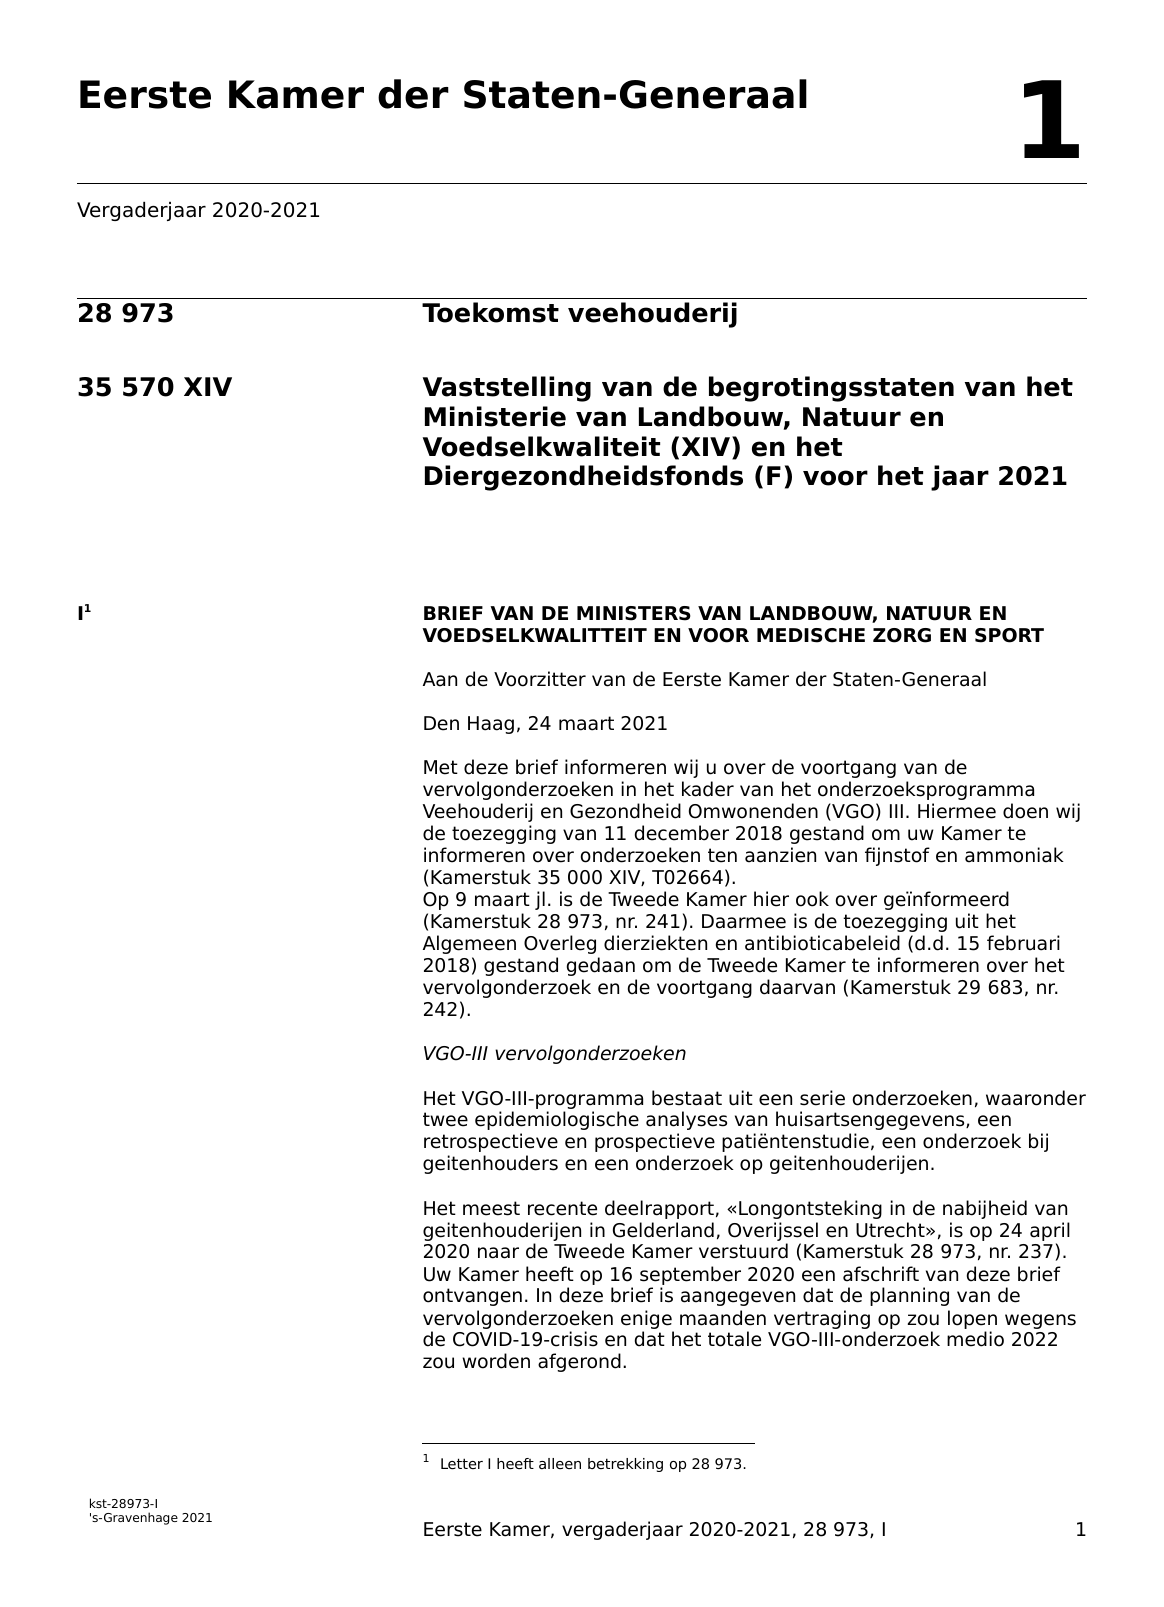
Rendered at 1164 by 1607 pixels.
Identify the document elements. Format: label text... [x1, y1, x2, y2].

text kst-28973-I [88, 1497, 323, 1511]
subtitle VGO-III vervolgonderzoeken [422, 1043, 1087, 1065]
text Den Haag, 24 maart 2021 [422, 713, 1087, 735]
text Het meest recente deelrapport, «Longontsteking in de nabijheid van geitenhouderijen in Gelderland, Overijssel en Utrecht», is op 24 april 2020 naar de Tweede Kamer verstuurd (Kamerstuk 28 973, nr. 237). Uw Kamer heeft op 16 september 2020 een afschrift van deze brief ontvangen. In deze brief is aangegeven dat de planning van de vervolgonderzoeken enige maanden vertraging op zou lopen wegens de COVID-19-crisis en dat het totale VGO-III-onderzoek medio 2022 zou worden afgerond. [422, 1197, 1087, 1373]
text Met deze brief informeren wij u over de voortgang van de vervolgonderzoeken in het kader van het onderzoeksprogramma Veehouderij en Gezondheid Omwonenden (VGO) III. Hiermee doen wij de toezegging van 11 december 2018 gestand om uw Kamer te informeren over onderzoeken ten aanzien van fijnstof en ammoniak (Kamerstuk 35 000 XIV, T02664). [422, 757, 1087, 889]
table_header Eerste Kamer der Staten-Generaal [77, 59, 886, 183]
subtitle 28 973 Toekomst veehouderij [77, 299, 1087, 329]
subtitle 35 570 XIV Vaststelling van de begrotingsstaten van het Ministerie van Landbouw, Natuur en Voedselkwaliteit (XIV) en het Diergezondheidsfonds (F) voor het jaar 2021 [77, 373, 1087, 492]
text Aan de Voorzitter van de Eerste Kamer der Staten-Generaal [422, 669, 1087, 691]
text Letter I heeft alleen betrekking op 28 973. [422, 1452, 1087, 1474]
table_cell Vergaderjaar 2020-2021 [77, 184, 1087, 298]
subtitle I BRIEF VAN DE MINISTERS VAN LANDBOUW, NATUUR EN VOEDSELKWALITTEIT EN VOOR MEDISCHE ZORG EN SPORT [77, 603, 1087, 647]
table_header 1 [886, 59, 1087, 183]
text Het VGO-III-programma bestaat uit een serie onderzoeken, waaronder twee epidemiologische analyses van huisartsengegevens, een retrospectieve en prospectieve patiëntenstudie, een onderzoek bij geitenhouders en een onderzoek op geitenhouderijen. [422, 1087, 1087, 1175]
text 's-Gravenhage 2021 [88, 1511, 323, 1525]
text Op 9 maart jl. is de Tweede Kamer hier ook over geïnformeerd (Kamerstuk 28 973, nr. 241). Daarmee is de toezegging uit het Algemeen Overleg dierziekten en antibioticabeleid (d.d. 15 februari 2018) gestand gedaan om de Tweede Kamer te informeren over het vervolgonderzoek en de voortgang daarvan (Kamerstuk 29 683, nr. 242). [422, 889, 1087, 1021]
